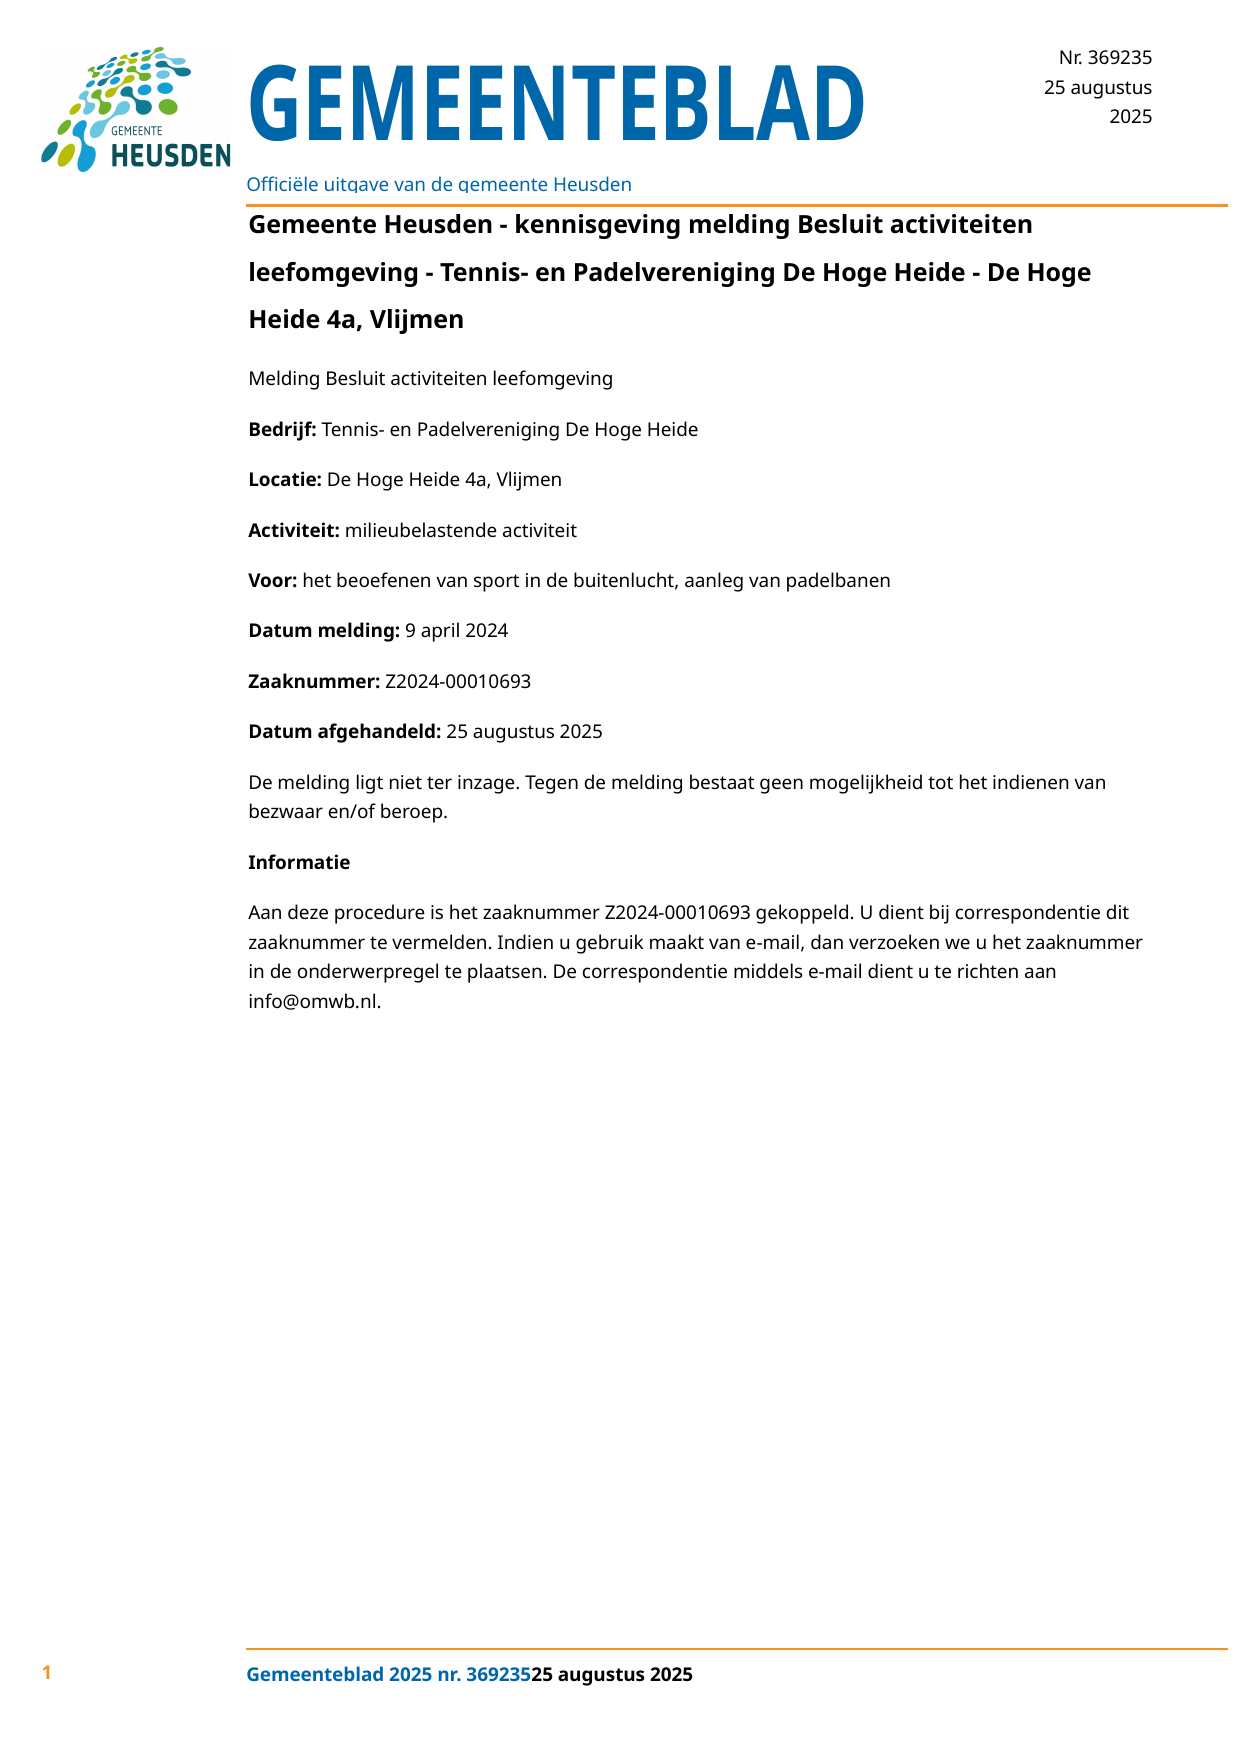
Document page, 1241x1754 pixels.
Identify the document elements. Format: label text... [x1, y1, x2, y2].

text Gemeente Heusden - kennisgeving melding Besluit activiteiten leefomgeving - Tennis- en Padelvereniging De Hoge Heide - De Hoge Heide 4a, Vlijmen [248, 207, 1152, 336]
text Informatie [248, 849, 1152, 874]
text De melding ligt niet ter inzage. Tegen de melding bestaat geen mogelijkheid tot het indienen van bezwaar en/of beroep. [248, 769, 1152, 824]
text Locatie: De Hoge Heide 4a, Vlijmen [248, 466, 1152, 492]
text Melding Besluit activiteiten leefomgeving [248, 366, 1152, 391]
text Activiteit: milieubelastende activiteit [248, 517, 1152, 542]
text Datum afgehandeld: 25 augustus 2025 [248, 718, 1152, 744]
text Bedrijf: Tennis- en Padelvereniging De Hoge Heide [248, 416, 1152, 442]
text Datum melding: 9 april 2024 [248, 618, 1152, 643]
text Aan deze procedure is het zaaknummer Z2024-00010693 gekoppeld. U dient bij correspondentie dit zaaknummer te vermelden. Indien u gebruik maakt van e-mail, dan verzoeken we u het zaaknummer in de onderwerpregel te plaatsen. De correspondentie middels e-mail dient u te richten aan info@omwb.nl. [248, 899, 1152, 1014]
picture [41, 47, 231, 172]
text Zaaknummer: Z2024-00010693 [248, 668, 1152, 694]
text Voor: het beoefenen van sport in de buitenlucht, aanleg van padelbanen [248, 567, 1152, 593]
